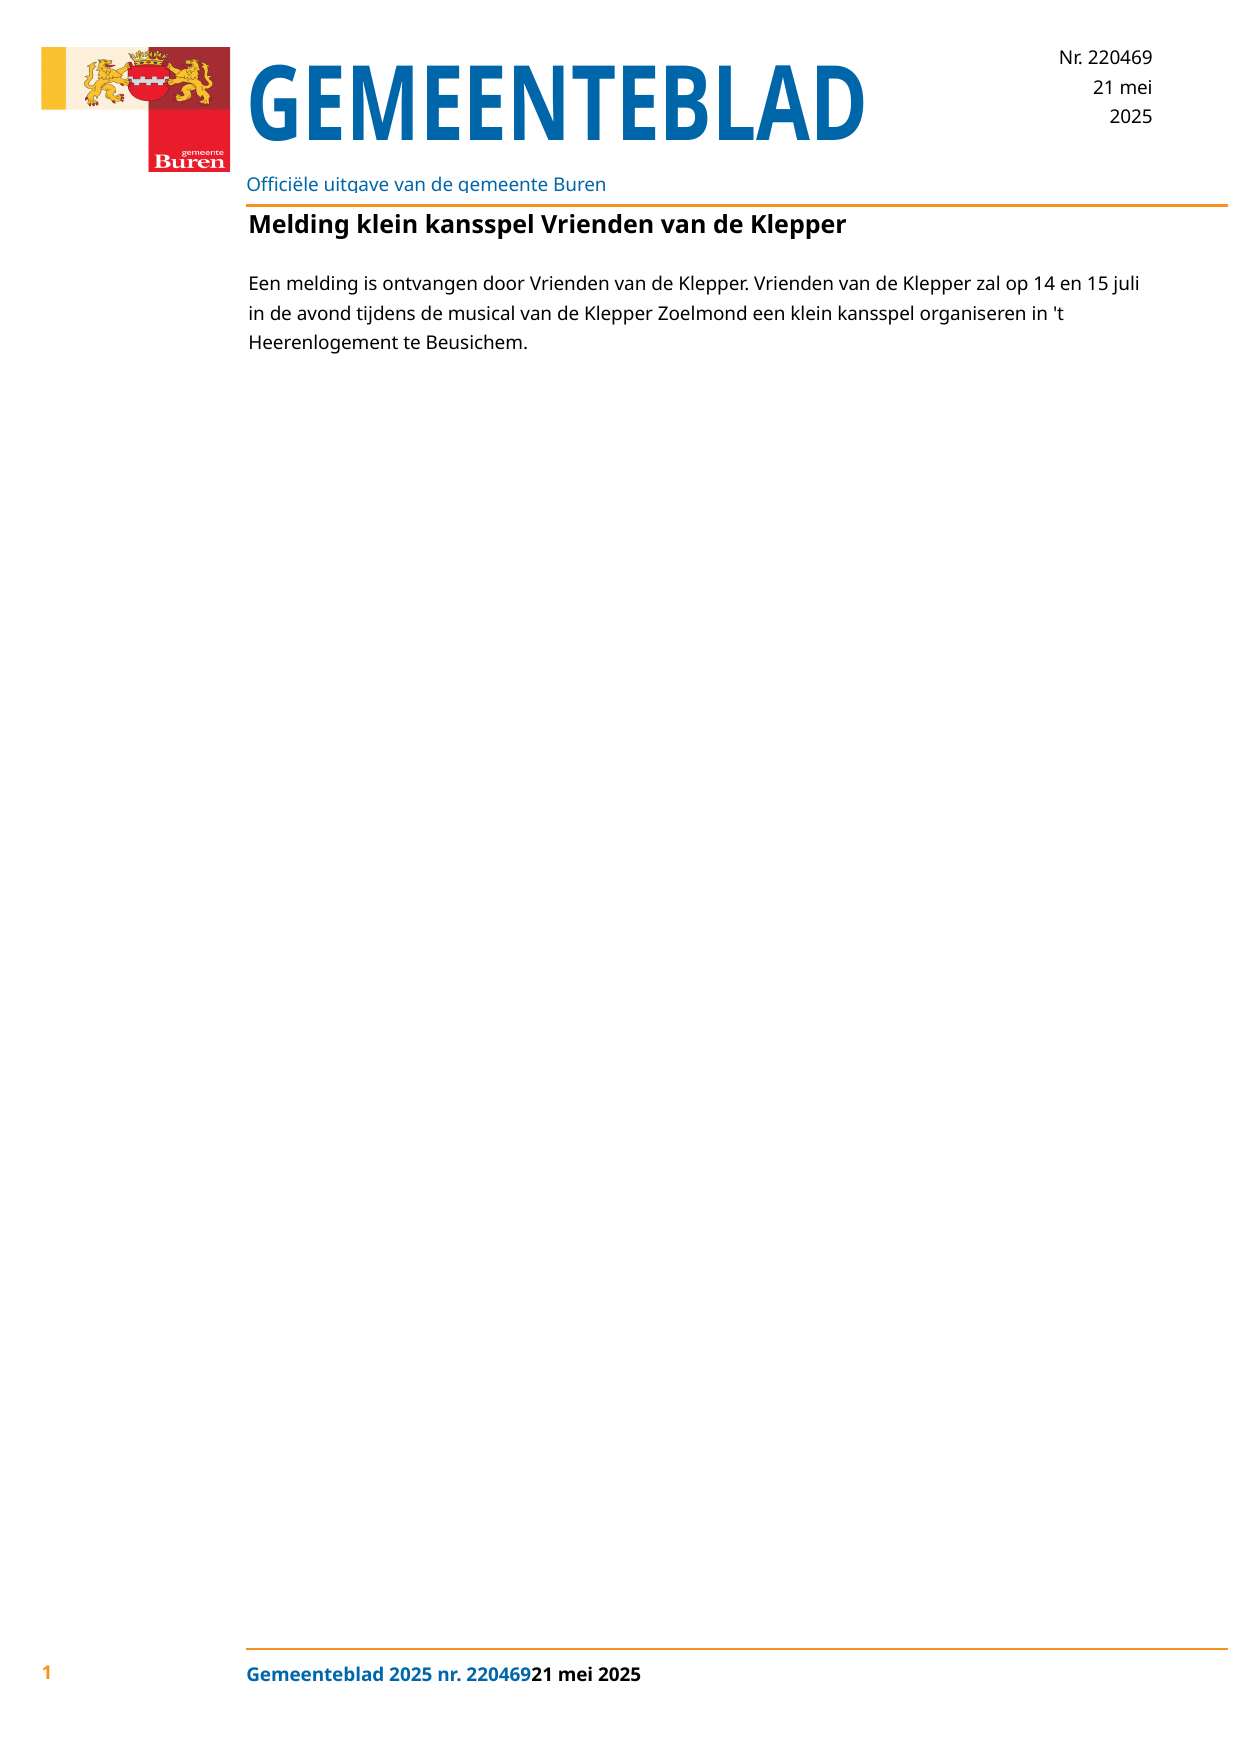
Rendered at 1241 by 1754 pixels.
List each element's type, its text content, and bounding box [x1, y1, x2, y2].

text Melding klein kansspel Vrienden van de Klepper [248, 207, 1152, 241]
picture [41, 47, 231, 172]
text Een melding is ontvangen door Vrienden van de Klepper. Vrienden van de Klepper zal op 14 en 15 juli in de avond tijdens de musical van de Klepper Zoelmond een klein kansspel organiseren in 't Heerenlogement te Beusichem. [248, 270, 1152, 355]
